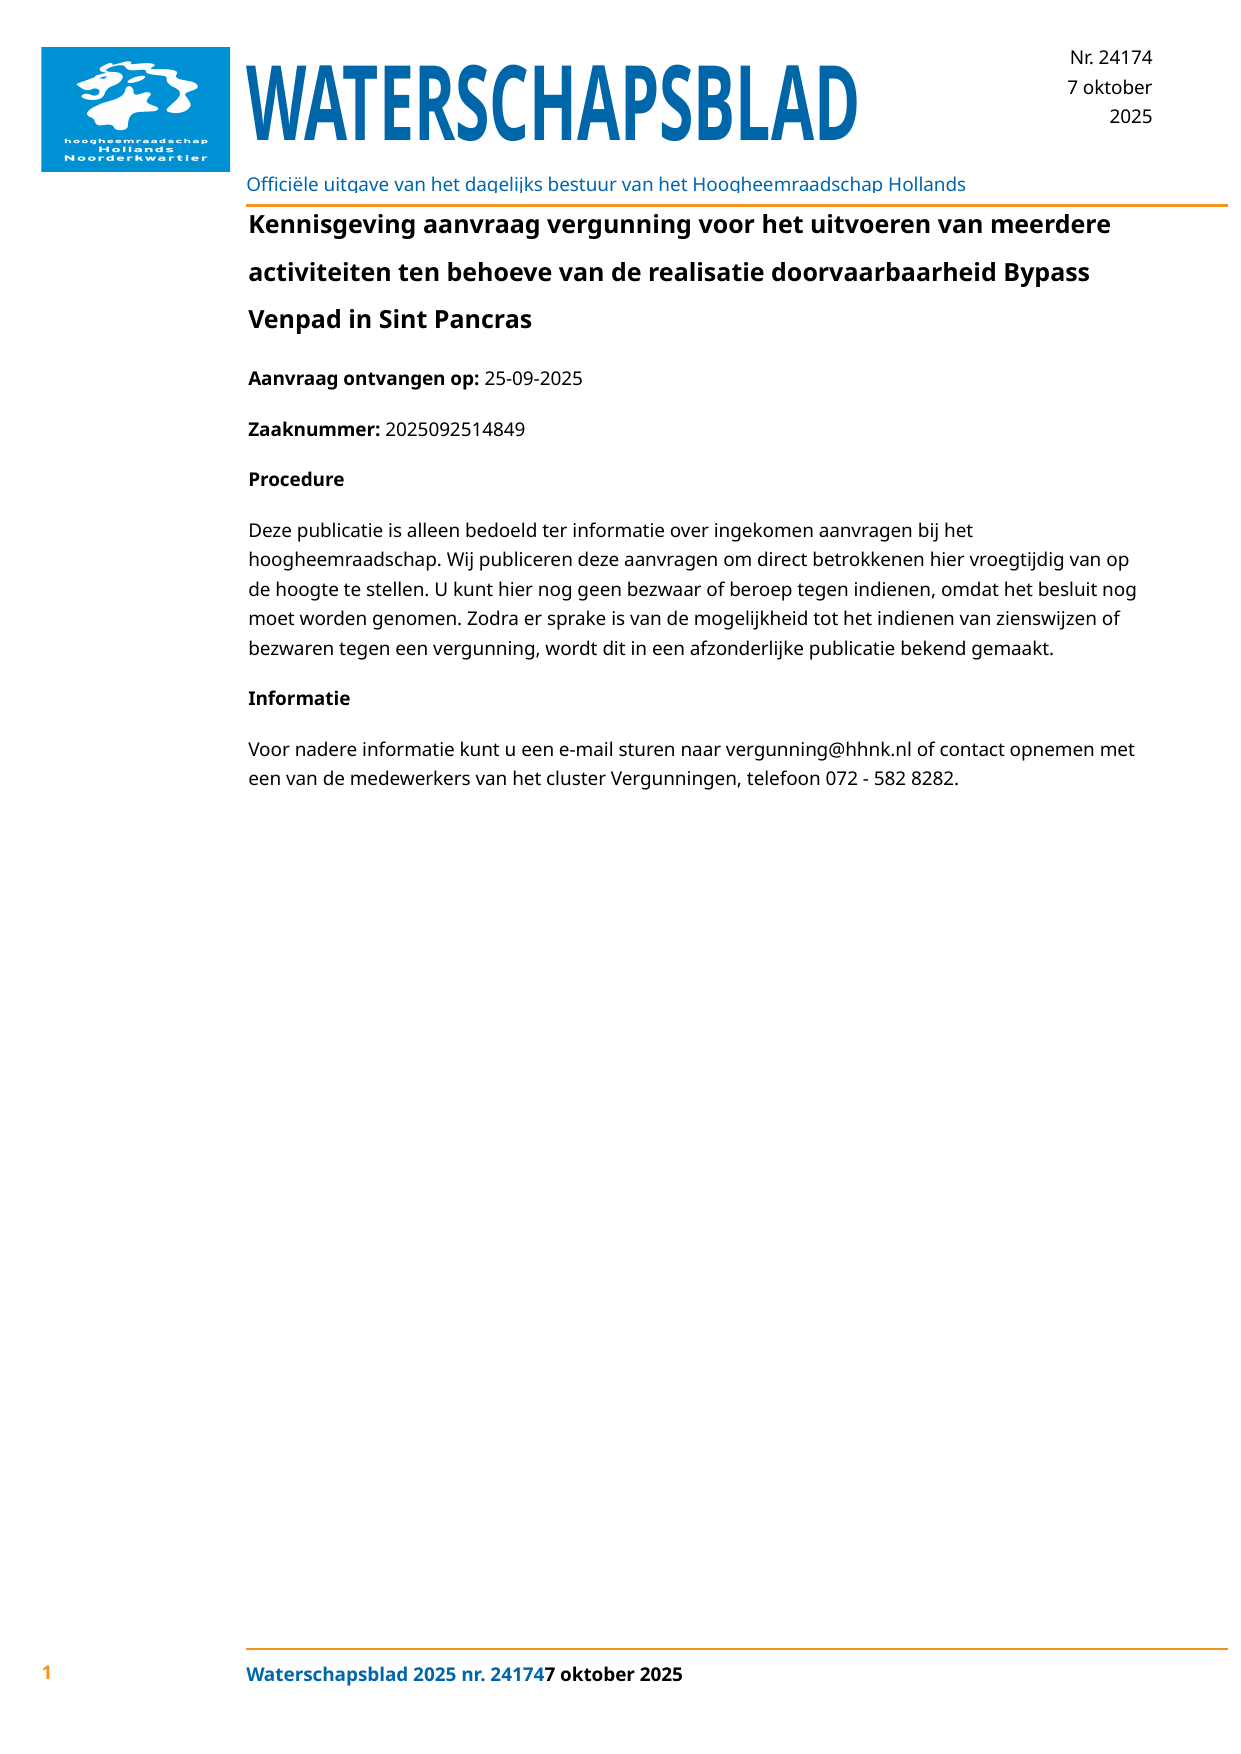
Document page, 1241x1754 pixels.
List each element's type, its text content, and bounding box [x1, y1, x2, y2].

picture [78, 64, 122, 99]
text Informatie [248, 686, 1152, 711]
text Aanvraag ontvangen op: 25-09-2025 [248, 366, 1152, 391]
text Voor nadere informatie kunt u een e-mail sturen naar vergunning@hhnk.nl of contact opnemen met een van de medewerkers van het cluster Vergunningen, telefoon 072 - 582 8282. [248, 736, 1152, 791]
text Zaaknummer: 2025092514849 [248, 416, 1152, 442]
picture [88, 87, 157, 130]
text Deze publicatie is alleen bedoeld ter informatie over ingekomen aanvragen bij het hoogheemraadschap. Wij publiceren deze aanvragen om direct betrokkenen hier vroegtijdig van op de hoogte te stellen. U kunt hier nog geen bezwaar of beroep tegen indienen, omdat het besluit nog moet worden genomen. Zodra er sprake is van de mogelijkheid tot het indienen van zienswijzen of bezwaren tegen een vergunning, wordt dit in een afzonderlijke publicatie bekend gemaakt. [248, 517, 1152, 661]
picture [129, 76, 144, 82]
picture [118, 62, 197, 112]
text Kennisgeving aanvraag vergunning voor het uitvoeren van meerdere activiteiten ten behoeve van de realisatie doorvaarbaarheid Bypass Venpad in Sint Pancras [248, 207, 1152, 336]
text Procedure [248, 466, 1152, 492]
